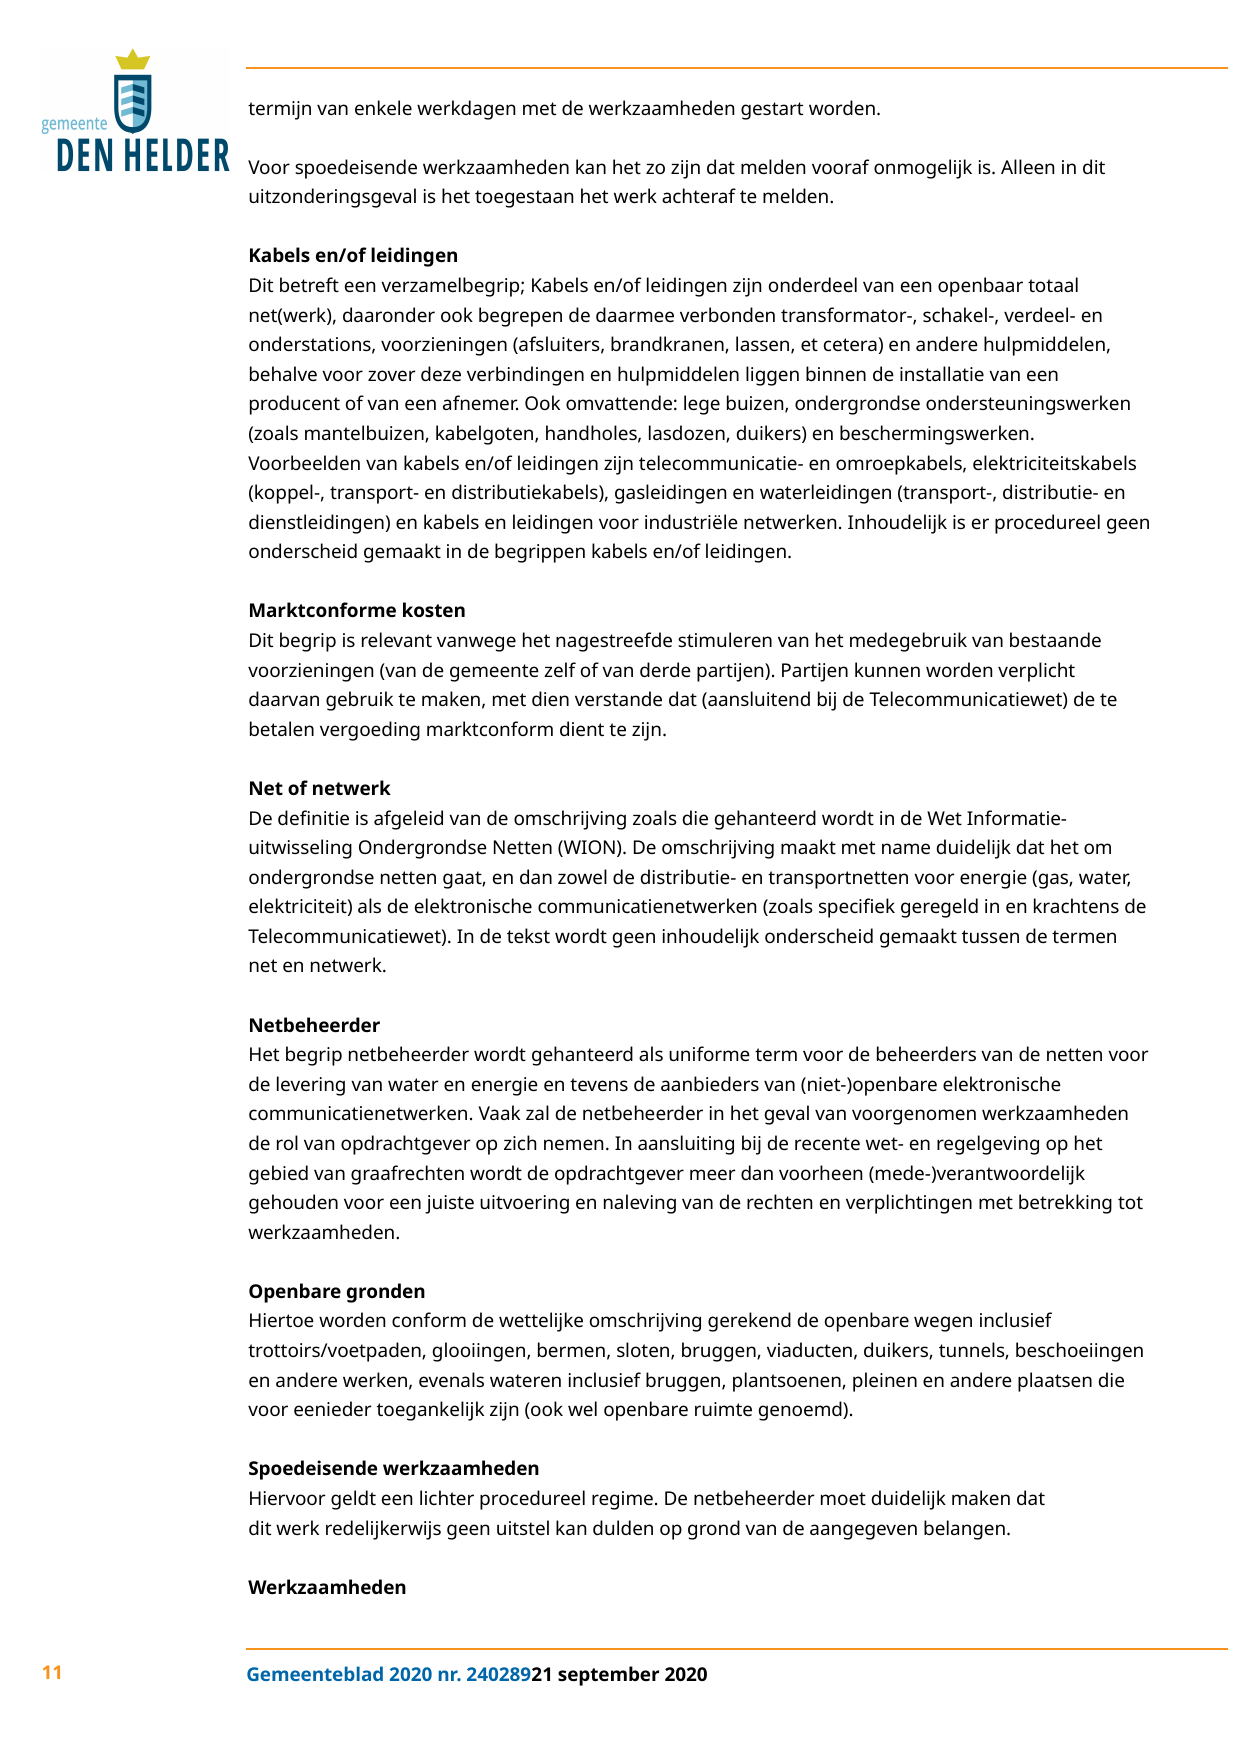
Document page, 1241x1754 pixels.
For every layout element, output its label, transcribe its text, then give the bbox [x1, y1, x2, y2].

text Net of netwerk [248, 775, 1152, 801]
text Hiervoor geldt een lichter procedureel regime. De netbeheerder moet duidelijk maken dat [248, 1485, 1152, 1511]
text Hiertoe worden conform de wettelijke omschrijving gerekend de openbare wegen inclusief trottoirs/voetpaden, glooiingen, bermen, sloten, bruggen, viaducten, duikers, tunnels, beschoeiingen en andere werken, evenals wateren inclusief bruggen, plantsoenen, pleinen en andere plaatsen die voor eenieder toegankelijk zijn (ook wel openbare ruimte genoemd). [248, 1308, 1152, 1422]
text Werkzaamheden [248, 1574, 1152, 1600]
text Kabels en/of leidingen [248, 243, 1152, 268]
text Het begrip netbeheerder wordt gehanteerd als uniforme term voor de beheerders van de netten voor de levering van water en energie en tevens de aanbieders van (niet-)openbare elektronische communicatienetwerken. Vaak zal de netbeheerder in het geval van voorgenomen werkzaamheden de rol van opdrachtgever op zich nemen. In aansluiting bij de recente wet- en regelgeving op het gebied van graafrechten wordt de opdrachtgever meer dan voorheen (mede-)verantwoordelijk gehouden voor een juiste uitvoering en naleving van de rechten en verplichtingen met betrekking tot werkzaamheden. [248, 1041, 1152, 1245]
picture [130, 157, 135, 172]
text Dit begrip is relevant vanwege het nagestreefde stimuleren van het medegebruik van bestaande voorzieningen (van de gemeente zelf of van derde partijen). Partijen kunnen worden verplicht daarvan gebruik te maken, met dien verstande dat (aansluitend bij de Telecommunicatiewet) de te betalen vergoeding marktconform dient te zijn. [248, 627, 1152, 742]
text Openbare gronden [248, 1278, 1152, 1304]
picture [100, 154, 106, 172]
text Voor spoedeisende werkzaamheden kan het zo zijn dat melden vooraf onmogelijk is. Alleen in dit uitzonderingsgeval is het toegestaan het werk achteraf te melden. [248, 154, 1152, 209]
picture [220, 160, 224, 172]
picture [41, 47, 231, 172]
picture [182, 144, 187, 165]
text Spoedeisende werkzaamheden [248, 1456, 1152, 1481]
text dit werk redelijkerwijs geen uitstel kan dulden op grond van de aangegeven belangen. [248, 1515, 1152, 1541]
text De definitie is afgeleid van de omschrijving zoals die gehanteerd wordt in de Wet Informatie-uitwisseling Ondergrondse Netten (WION). De omschrijving maakt met name duidelijk dat het om ondergrondse netten gaat, en dan zowel de distributie- en transportnetten voor energie (gas, water, elektriciteit) als de elektronische communicatienetwerken (zoals specifiek geregeld in en krachtens de Telecommunicatiewet). In de tekst wordt geen inhoudelijk onderscheid gemaakt tussen de termen net en netwerk. [248, 805, 1152, 978]
text Dit betreft een verzamelbegrip; Kabels en/of leidingen zijn onderdeel van een openbaar totaal net(werk), daaronder ook begrepen de daarmee verbonden transformator-, schakel-, verdeel- en onderstations, voorzieningen (afsluiters, brandkranen, lassen, et cetera) en andere hulpmiddelen, behalve voor zover deze verbindingen en hulpmiddelen liggen binnen de installatie van een producent of van een afnemer. Ook omvattende: lege buizen, ondergrondse ondersteuningswerken (zoals mantelbuizen, kabelgoten, handholes, lasdozen, duikers) en beschermingswerken. Voorbeelden van kabels en/of leidingen zijn telecommunicatie- en omroepkabels, elektriciteitskabels (koppel-, transport- en distributiekabels), gasleidingen en waterleidingen (transport-, distributie- en dienstleidingen) en kabels en leidingen voor industriële netwerken. Inhoudelijk is er procedureel geen onderscheid gemaakt in de begrippen kabels en/of leidingen. [248, 272, 1152, 564]
text Marktconforme kosten [248, 598, 1152, 623]
picture [63, 144, 68, 165]
text termijn van enkele werkdagen met de werkzaamheden gestart worden. [248, 95, 1152, 121]
text Netbeheerder [248, 1012, 1152, 1038]
